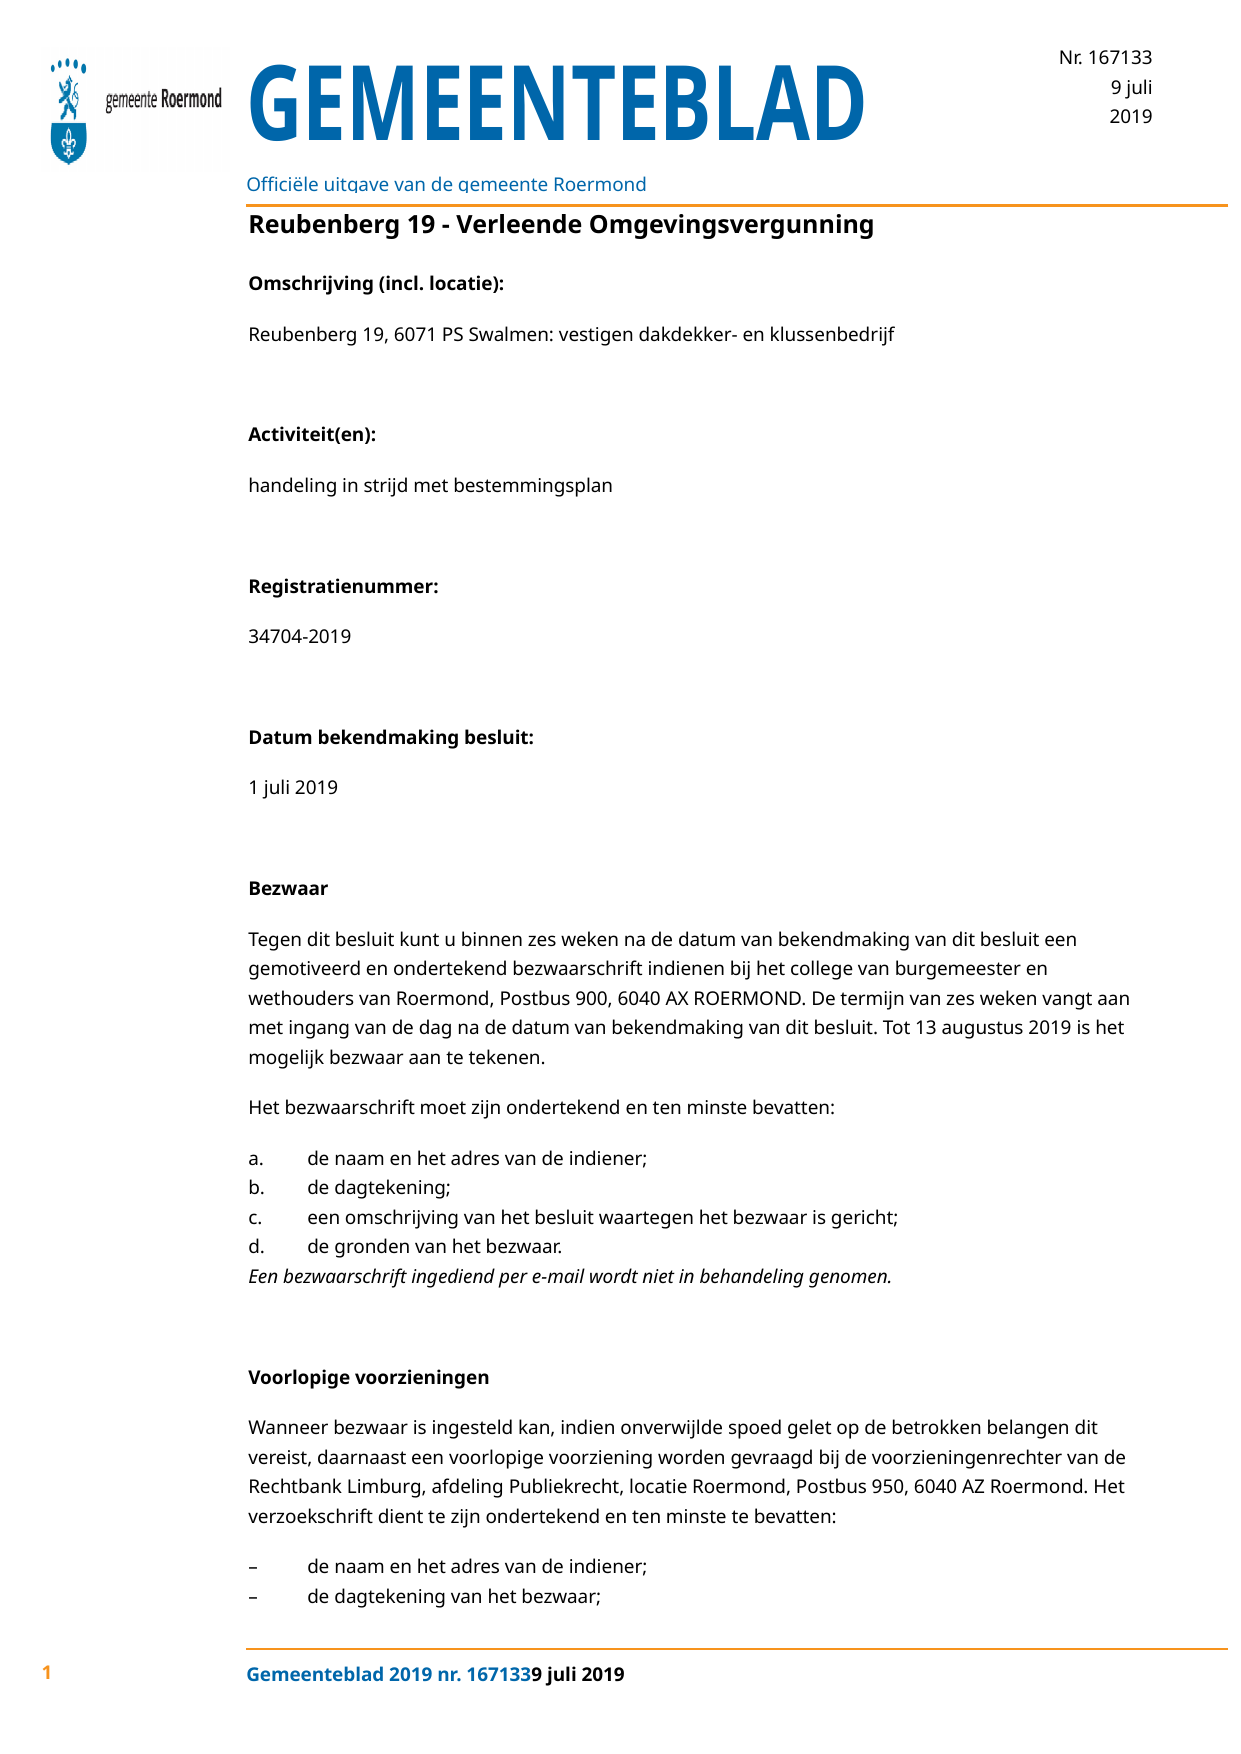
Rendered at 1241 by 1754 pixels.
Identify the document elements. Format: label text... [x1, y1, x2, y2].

list de dagtekening van het bezwaar; [248, 1583, 1152, 1609]
text 34704-2019 [248, 623, 1152, 649]
text Voorlopige voorzieningen [248, 1364, 1152, 1390]
list de dagtekening; [248, 1174, 1152, 1200]
text Registratienummer: [248, 573, 1152, 598]
text Tegen dit besluit kunt u binnen zes weken na de datum van bekendmaking van dit besluit een gemotiveerd en ondertekend bezwaarschrift indienen bij het college van burgemeester en wethouders van Roermond, Postbus 900, 6040 AX ROERMOND. De termijn van zes weken vangt aan met ingang van de dag na de datum van bekendmaking van dit besluit. Tot 13 augustus 2019 is het mogelijk bezwaar aan te tekenen. [248, 926, 1152, 1070]
text handeling in strijd met bestemmingsplan [248, 472, 1152, 498]
text Reubenberg 19 - Verleende Omgevingsvergunning [248, 207, 1152, 241]
text Bezwaar [248, 875, 1152, 901]
text Omschrijving (incl. locatie): [248, 270, 1152, 296]
text Activiteit(en): [248, 422, 1152, 447]
text Wanneer bezwaar is ingesteld kan, indien onverwijlde spoed gelet op de betrokken belangen dit vereist, daarnaast een voorlopige voorziening worden gevraagd bij de voorzieningenrechter van de Rechtbank Limburg, afdeling Publiekrecht, locatie Roermond, Postbus 950, 6040 AZ Roermond. Het verzoekschrift dient te zijn ondertekend en ten minste te bevatten: [248, 1414, 1152, 1529]
text Datum bekendmaking besluit: [248, 724, 1152, 750]
list een omschrijving van het besluit waartegen het bezwaar is gericht; [248, 1204, 1152, 1230]
text Een bezwaarschrift ingediend per e-mail wordt niet in behandeling genomen. [248, 1263, 1152, 1289]
list de naam en het adres van de indiener; [248, 1145, 1152, 1171]
text Reubenberg 19, 6071 PS Swalmen: vestigen dakdekker- en klussenbedrijf [248, 321, 1152, 346]
text 1 juli 2019 [248, 774, 1152, 800]
list de naam en het adres van de indiener; [248, 1554, 1152, 1579]
picture [41, 47, 231, 172]
list de gronden van het bezwaar. [248, 1234, 1152, 1259]
text Het bezwaarschrift moet zijn ondertekend en ten minste bevatten: [248, 1094, 1152, 1120]
